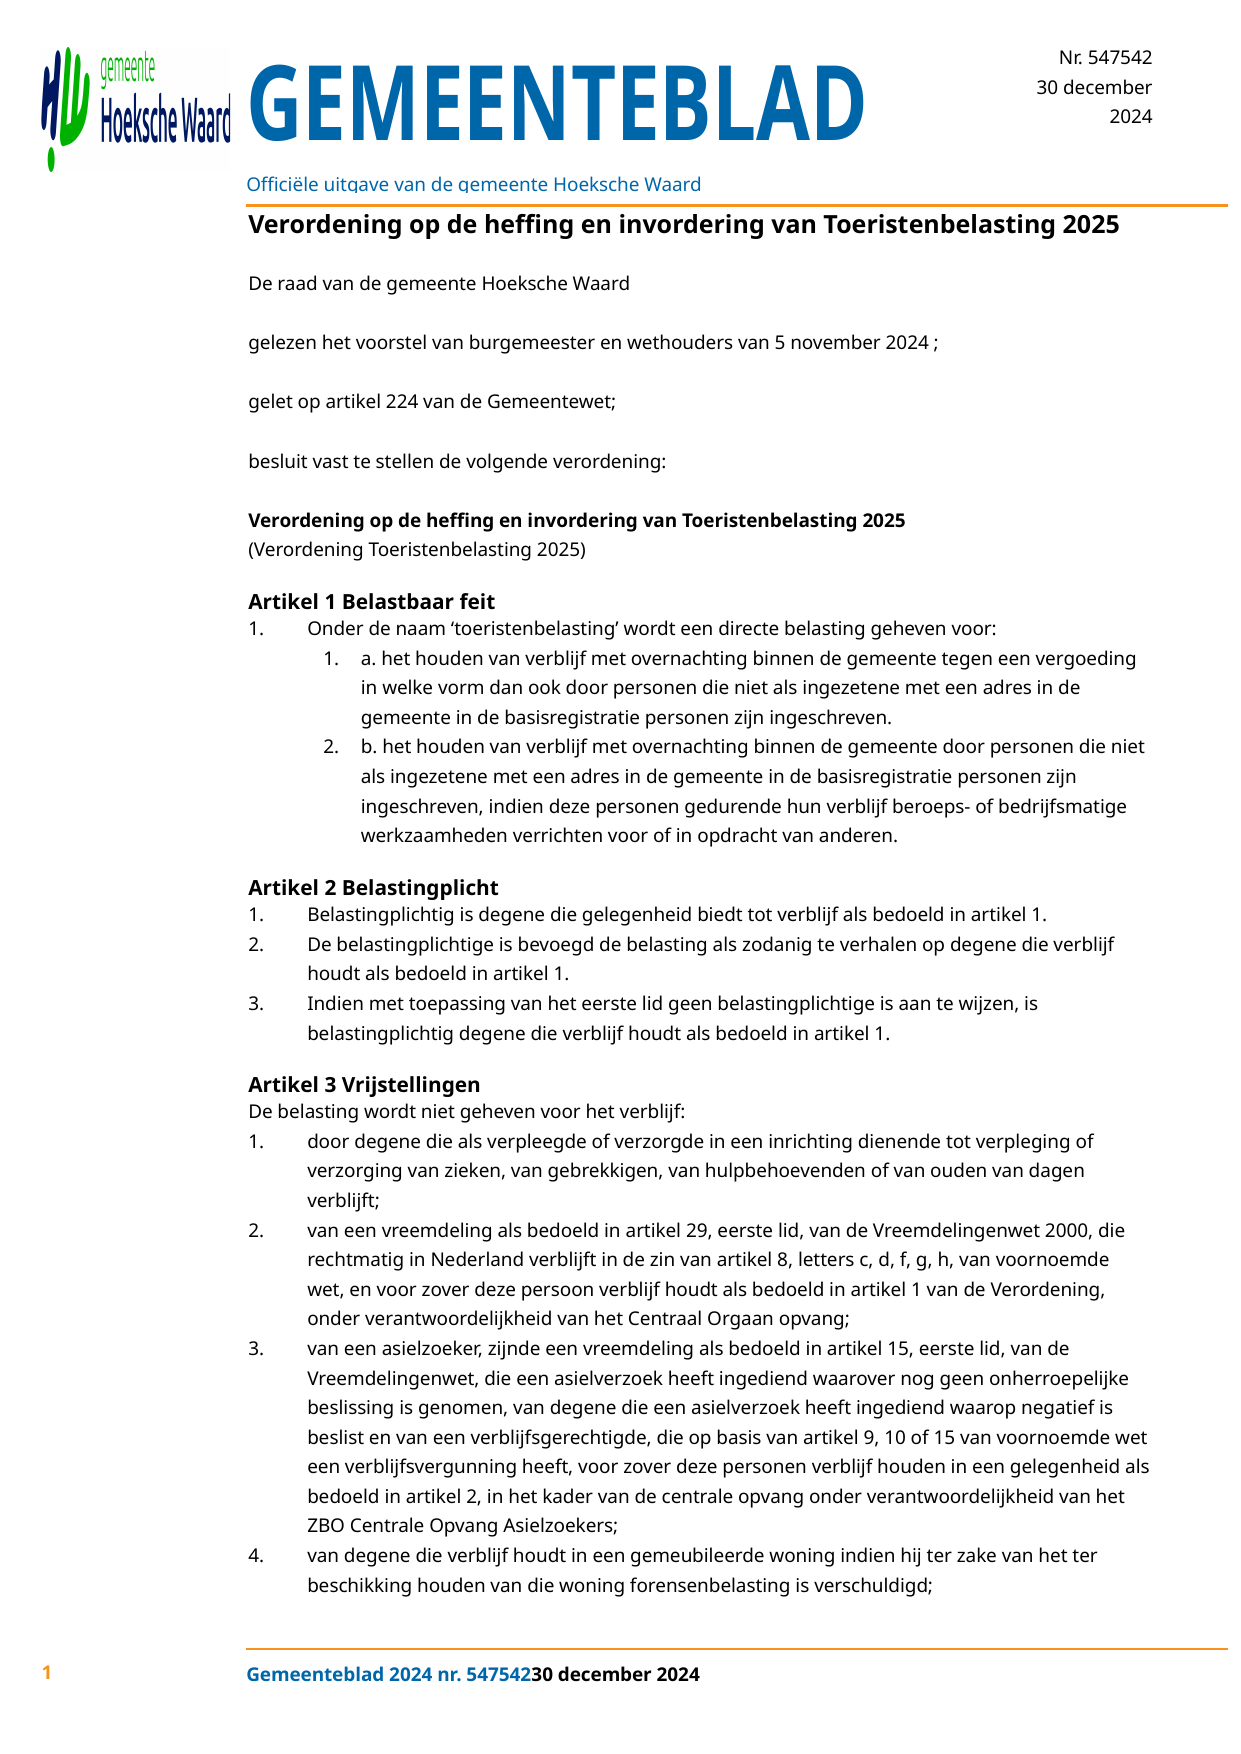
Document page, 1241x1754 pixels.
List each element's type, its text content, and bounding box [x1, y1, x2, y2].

picture [41, 47, 231, 172]
text besluit vast te stellen de volgende verordening: [248, 448, 1152, 473]
list De belastingplichtige is bevoegd de belasting als zodanig te verhalen op degene die verblijf houdt als bedoeld in artikel 1. [248, 931, 1152, 986]
text (Verordening Toeristenbelasting 2025) [248, 537, 1152, 562]
text Artikel 1 Belastbaar feit [248, 587, 1152, 615]
text gelezen het voorstel van burgemeester en wethouders van 5 november 2024 ; [248, 329, 1152, 355]
text Verordening op de heffing en invordering van Toeristenbelasting 2025 [248, 507, 1152, 533]
list Belastingplichtig is degene die gelegenheid biedt tot verblijf als bedoeld in artikel 1. [248, 901, 1152, 927]
text Verordening op de heffing en invordering van Toeristenbelasting 2025 [248, 207, 1152, 241]
text Artikel 3 Vrijstellingen [248, 1070, 1152, 1098]
text gelet op artikel 224 van de Gemeentewet; [248, 389, 1152, 414]
list van een asielzoeker, zijnde een vreemdeling als bedoeld in artikel 15, eerste lid, van de Vreemdelingenwet, die een asielverzoek heeft ingediend waarover nog geen onherroepelijke beslissing is genomen, van degene die een asielverzoek heeft ingediend waarop negatief is beslist en van een verblijfsgerechtigde, die op basis van artikel 9, 10 of 15 van voornoemde wet een verblijfsvergunning heeft, voor zover deze personen verblijf houden in een gelegenheid als bedoeld in artikel 2, in het kader van de centrale opvang onder verantwoordelijkheid van het ZBO Centrale Opvang Asielzoekers; [248, 1335, 1152, 1538]
list door degene die als verpleegde of verzorgde in een inrichting dienende tot verpleging of verzorging van zieken, van gebrekkigen, van hulpbehoevenden of van ouden van dagen verblijft; [248, 1128, 1152, 1213]
list a. het houden van verblijf met overnachting binnen de gemeente tegen een vergoeding in welke vorm dan ook door personen die niet als ingezetene met een adres in de gemeente in de basisregistratie personen zijn ingeschreven. [323, 645, 1152, 730]
list Onder de naam ‘toeristenbelasting’ wordt een directe belasting geheven voor: [248, 615, 1152, 641]
list van degene die verblijf houdt in een gemeubileerde woning indien hij ter zake van het ter beschikking houden van die woning forensenbelasting is verschuldigd; [248, 1542, 1152, 1598]
text De belasting wordt niet geheven voor het verblijf: [248, 1098, 1152, 1124]
list b. het houden van verblijf met overnachting binnen de gemeente door personen die niet als ingezetene met een adres in de gemeente in de basisregistratie personen zijn ingeschreven, indien deze personen gedurende hun verblijf beroeps- of bedrijfsmatige werkzaamheden verrichten voor of in opdracht van anderen. [323, 734, 1152, 848]
list Indien met toepassing van het eerste lid geen belastingplichtige is aan te wijzen, is belastingplichtig degene die verblijf houdt als bedoeld in artikel 1. [248, 990, 1152, 1045]
list van een vreemdeling als bedoeld in artikel 29, eerste lid, van de Vreemdelingenwet 2000, die rechtmatig in Nederland verblijft in de zin van artikel 8, letters c, d, f, g, h, van voornoemde wet, en voor zover deze persoon verblijf houdt als bedoeld in artikel 1 van de Verordening, onder verantwoordelijkheid van het Centraal Orgaan opvang; [248, 1217, 1152, 1331]
text De raad van de gemeente Hoeksche Waard [248, 270, 1152, 296]
text Artikel 2 Belastingplicht [248, 873, 1152, 901]
